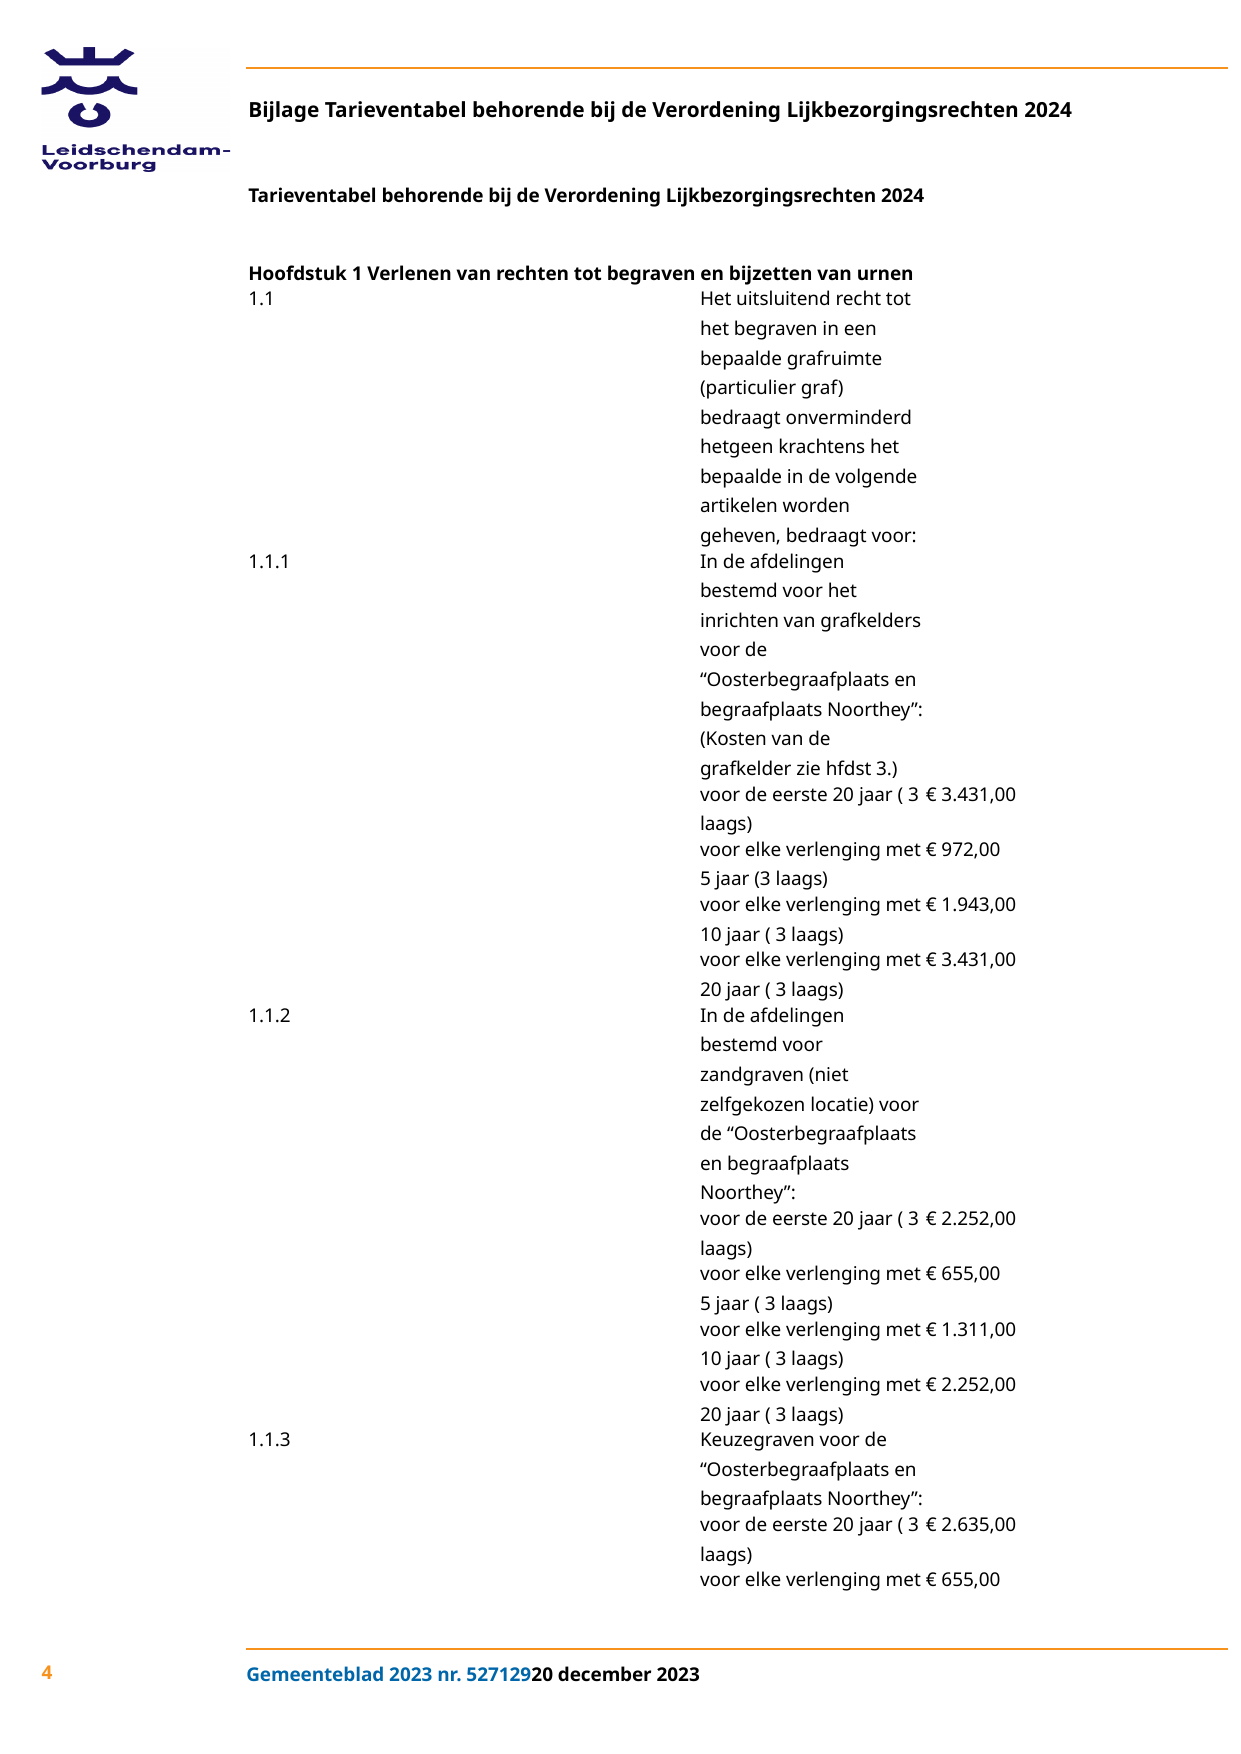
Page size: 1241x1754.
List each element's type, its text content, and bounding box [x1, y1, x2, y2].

table_cell [474, 1261, 700, 1316]
table_cell [474, 836, 700, 891]
table_cell € 972,00 [926, 836, 1152, 891]
table_cell [474, 208, 700, 234]
table_cell [474, 1371, 700, 1426]
table_cell voor elke verlenging met [700, 1567, 926, 1592]
table_cell voor de eerste 20 jaar ( 3 laags) [700, 781, 926, 836]
table_cell voor de eerste 20 jaar ( 3 laags) [700, 1205, 926, 1261]
table_cell voor elke verlenging met 5 jaar ( 3 laags) [700, 1261, 926, 1316]
table_cell [474, 548, 700, 781]
table_cell [474, 891, 700, 947]
table_cell [926, 234, 1152, 260]
table_cell [926, 548, 1152, 781]
table_cell 1.1 [248, 286, 474, 548]
table_cell [248, 781, 474, 836]
table_cell [474, 234, 700, 260]
table_cell 1.1.1 [248, 548, 474, 781]
table_cell [248, 891, 474, 947]
table_cell [248, 1371, 474, 1426]
table_cell Keuzegraven voor de “Oosterbegraafplaats en begraafplaats Noorthey”: [700, 1426, 926, 1511]
table_cell [248, 208, 474, 234]
table_cell [474, 1511, 700, 1567]
table_cell [926, 208, 1152, 234]
table_cell [474, 1316, 700, 1371]
table_cell [248, 1316, 474, 1371]
table_cell [248, 1511, 474, 1567]
table_cell [474, 1426, 700, 1511]
table_cell € 1.943,00 [926, 891, 1152, 947]
picture [41, 47, 231, 172]
table_cell [474, 1002, 700, 1205]
table_cell voor elke verlenging met 20 jaar ( 3 laags) [700, 1371, 926, 1426]
table_cell [248, 234, 474, 260]
table_cell [474, 1567, 700, 1592]
text Bijlage Tarieventabel behorende bij de Verordening Lijkbezorgingsrechten 2024 [248, 95, 1152, 123]
table_cell voor elke verlenging met 10 jaar ( 3 laags) [700, 1316, 926, 1371]
table_cell € 3.431,00 [926, 947, 1152, 1002]
table_cell In de afdelingen bestemd voor het inrichten van grafkelders voor de “Oosterbegraafplaats en begraafplaats Noorthey”: (Kosten van de grafkelder zie hfdst 3.) [700, 548, 926, 781]
table_header Tarieventabel behorende bij de Verordening Lijkbezorgingsrechten 2024 [248, 183, 1152, 208]
table_cell Het uitsluitend recht tot het begraven in een bepaalde grafruimte (particulier graf) bedraagt onverminderd hetgeen krachtens het bepaalde in de volgende artikelen worden geheven, bedraagt voor: [700, 286, 926, 548]
table_cell 1.1.3 [248, 1426, 474, 1511]
table_cell voor de eerste 20 jaar ( 3 laags) [700, 1511, 926, 1567]
table_cell [474, 947, 700, 1002]
table_cell voor elke verlenging met 5 jaar (3 laags) [700, 836, 926, 891]
table_cell € 2.252,00 [926, 1205, 1152, 1261]
table_cell [474, 286, 700, 548]
table_cell [248, 947, 474, 1002]
table_cell [248, 1567, 474, 1592]
table_cell € 2.635,00 [926, 1511, 1152, 1567]
table_cell 1.1.2 [248, 1002, 474, 1205]
table_cell € 3.431,00 [926, 781, 1152, 836]
table_cell [474, 1205, 700, 1261]
table_cell [700, 234, 926, 260]
table_cell [926, 1426, 1152, 1511]
table_cell [248, 1261, 474, 1316]
table_cell [474, 781, 700, 836]
table_cell voor elke verlenging met 20 jaar ( 3 laags) [700, 947, 926, 1002]
table_cell [926, 1002, 1152, 1205]
table_cell [248, 836, 474, 891]
table_cell € 655,00 [926, 1261, 1152, 1316]
table_cell € 655,00 [926, 1567, 1152, 1592]
table_cell [926, 286, 1152, 548]
table_cell € 1.311,00 [926, 1316, 1152, 1371]
table_cell In de afdelingen bestemd voor zandgraven (niet zelfgekozen locatie) voor de “Oosterbegraafplaats en begraafplaats Noorthey”: [700, 1002, 926, 1205]
table_cell € 2.252,00 [926, 1371, 1152, 1426]
table_cell [700, 208, 926, 234]
table_cell [248, 1205, 474, 1261]
table_cell Hoofdstuk 1 Verlenen van rechten tot begraven en bijzetten van urnen [248, 260, 1152, 286]
table_cell voor elke verlenging met 10 jaar ( 3 laags) [700, 891, 926, 947]
